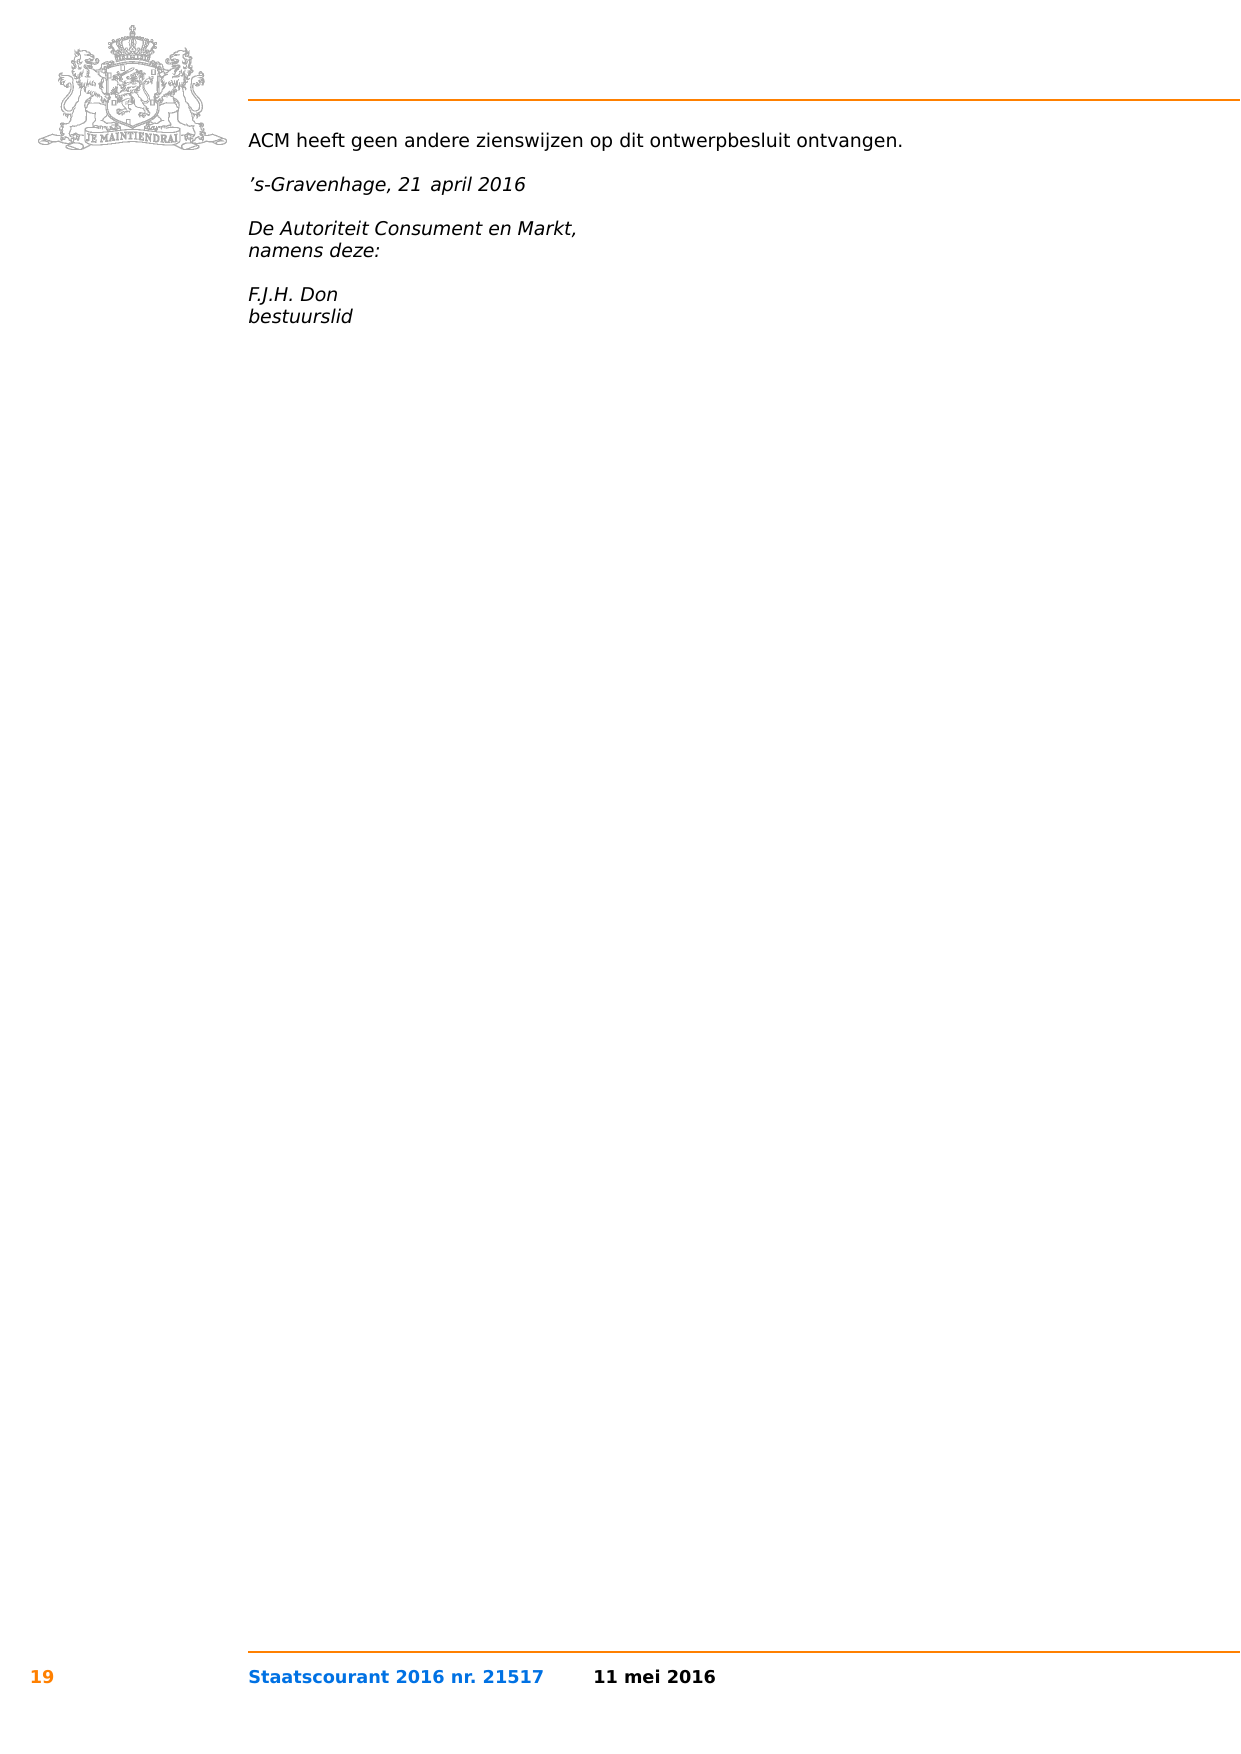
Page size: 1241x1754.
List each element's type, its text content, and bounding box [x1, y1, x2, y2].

text ’s-Gravenhage, 21 april 2016 [248, 174, 1163, 196]
picture [38, 25, 227, 150]
text De Autoriteit Consument en Markt, namens deze: F.J.H. Don bestuurslid [248, 218, 1163, 327]
text ACM heeft geen andere zienswijzen op dit ontwerpbesluit ontvangen. [248, 130, 1163, 152]
